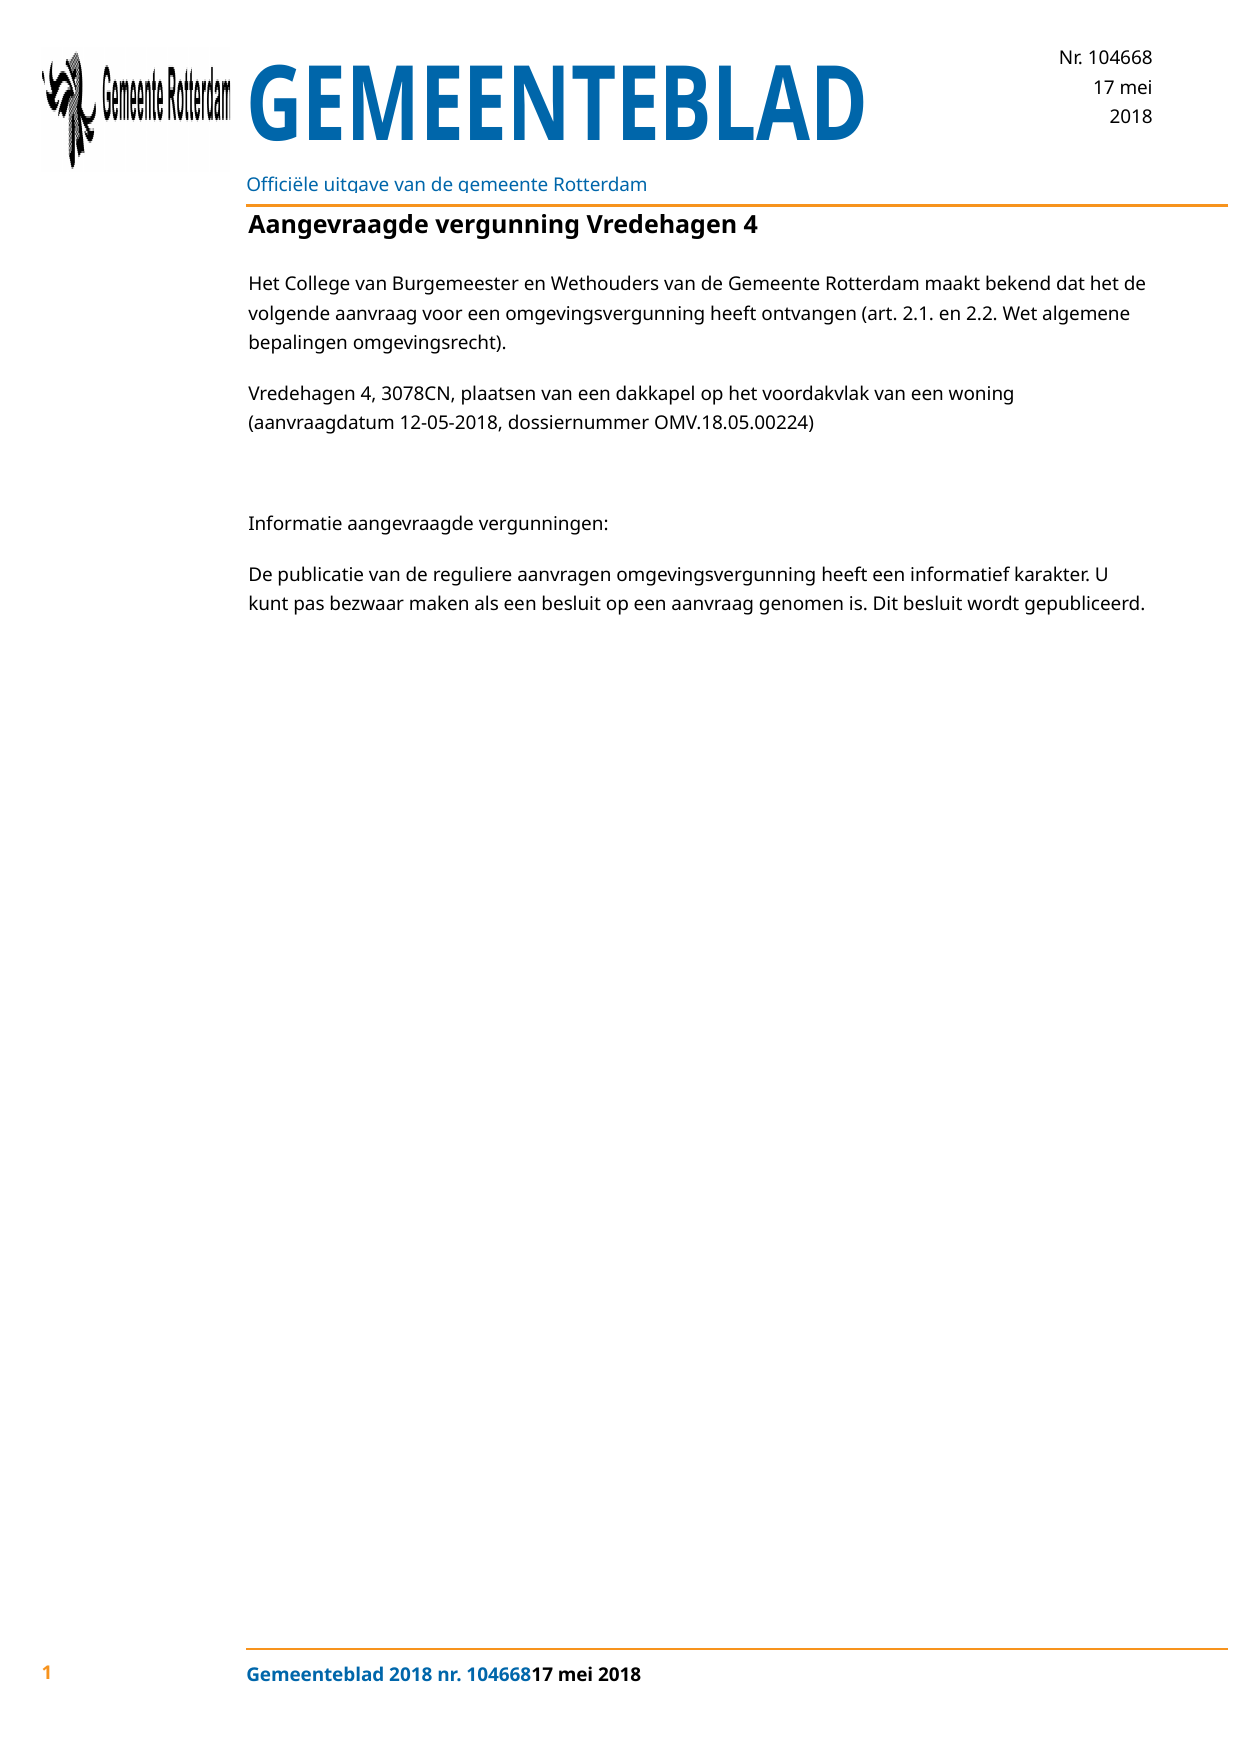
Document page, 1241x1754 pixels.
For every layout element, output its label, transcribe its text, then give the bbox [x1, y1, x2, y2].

picture [41, 47, 231, 172]
text Informatie aangevraagde vergunningen: [248, 510, 1152, 536]
text Aangevraagde vergunning Vredehagen 4 [248, 207, 1152, 241]
text Het College van Burgemeester en Wethouders van de Gemeente Rotterdam maakt bekend dat het de volgende aanvraag voor een omgevingsvergunning heeft ontvangen (art. 2.1. en 2.2. Wet algemene bepalingen omgevingsrecht). [248, 270, 1152, 355]
text Vredehagen 4, 3078CN, plaatsen van een dakkapel op het voordakvlak van een woning (aanvraagdatum 12-05-2018, dossiernummer OMV.18.05.00224) [248, 380, 1152, 435]
text De publicatie van de reguliere aanvragen omgevingsvergunning heeft een informatief karakter. U kunt pas bezwaar maken als een besluit op een aanvraag genomen is. Dit besluit wordt gepubliceerd. [248, 561, 1152, 616]
